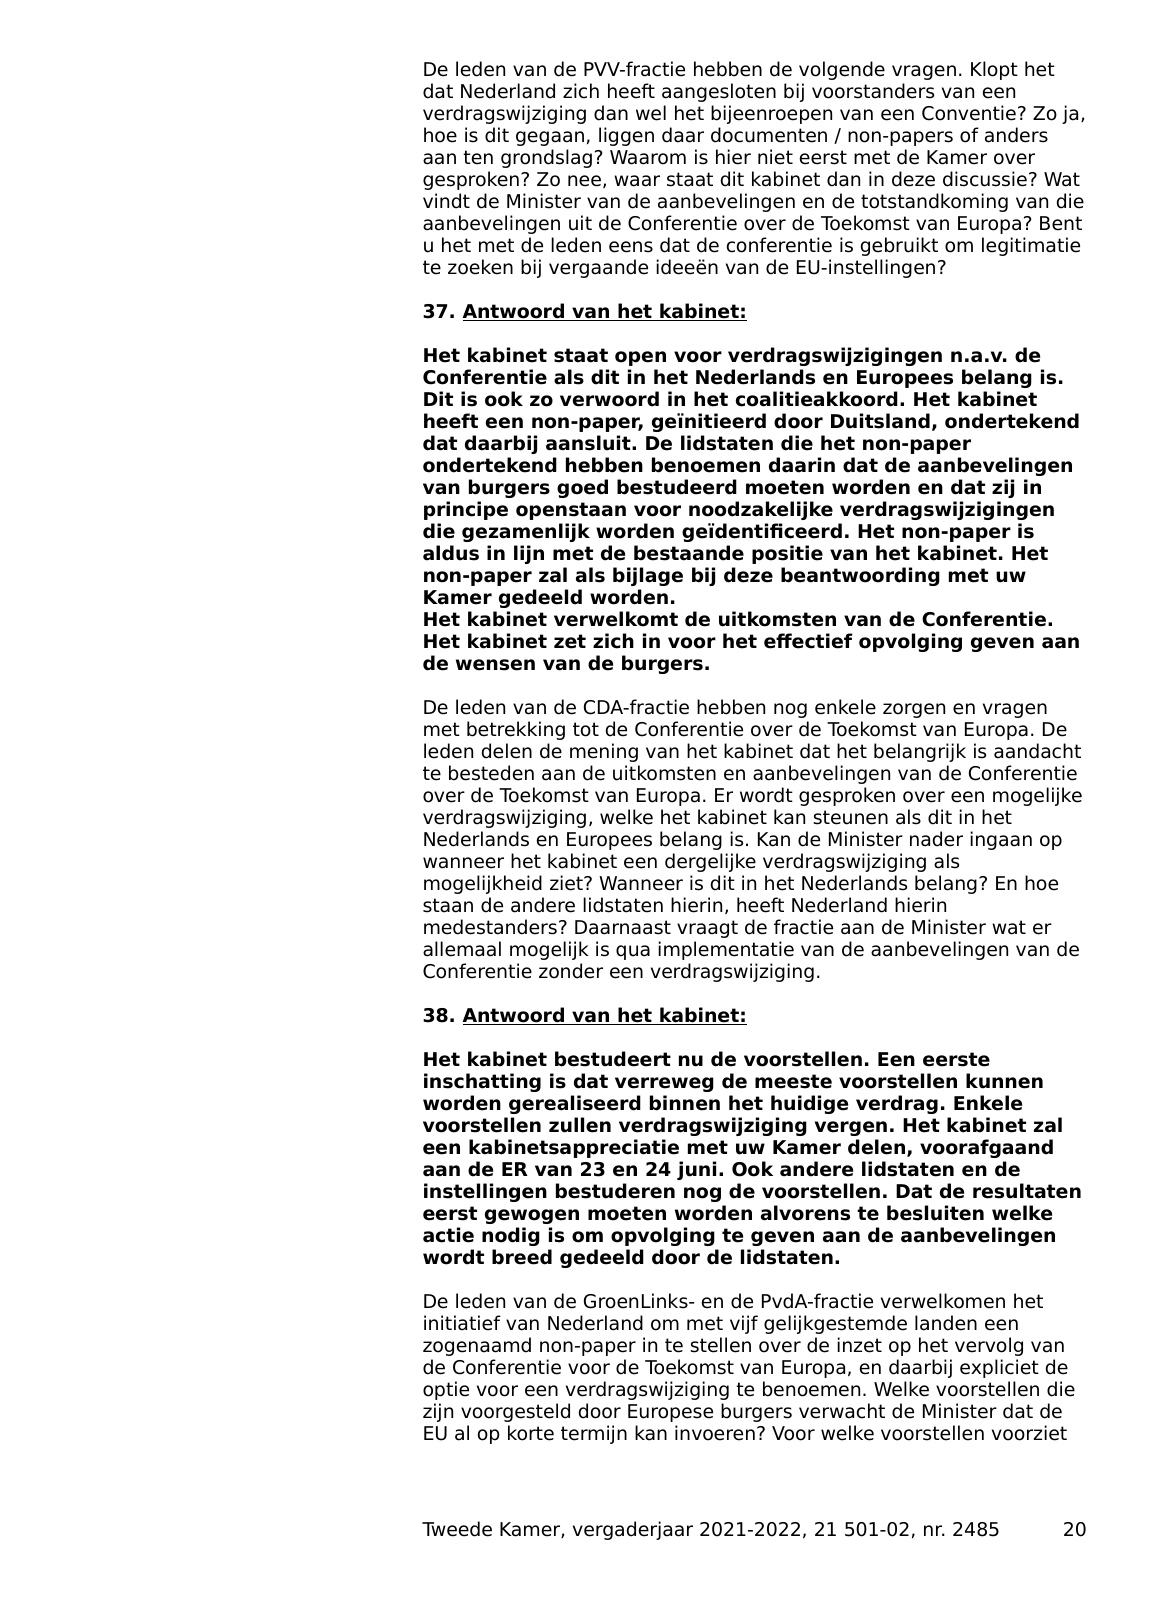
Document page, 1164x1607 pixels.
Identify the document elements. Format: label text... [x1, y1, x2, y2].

text Het kabinet verwelkomt de uitkomsten van de Conferentie. Het kabinet zet zich in voor het effectief opvolging geven aan de wensen van de burgers. [422, 609, 1087, 675]
text De leden van de PVV-fractie hebben de volgende vragen. Klopt het dat Nederland zich heeft aangesloten bij voorstanders van een verdragswijziging dan wel het bijeenroepen van een Conventie? Zo ja, hoe is dit gegaan, liggen daar documenten / non-papers of anders aan ten grondslag? Waarom is hier niet eerst met de Kamer over gesproken? Zo nee, waar staat dit kabinet dan in deze discussie? Wat vindt de Minister van de aanbevelingen en de totstandkoming van die aanbevelingen uit de Conferentie over de Toekomst van Europa? Bent u het met de leden eens dat de conferentie is gebruikt om legitimatie te zoeken bij vergaande ideeën van de EU-instellingen? [422, 59, 1087, 279]
text Het kabinet bestudeert nu de voorstellen. Een eerste inschatting is dat verreweg de meeste voorstellen kunnen worden gerealiseerd binnen het huidige verdrag. Enkele voorstellen zullen verdragswijziging vergen. Het kabinet zal een kabinetsappreciatie met uw Kamer delen, voorafgaand aan de ER van 23 en 24 juni. Ook andere lidstaten en de instellingen bestuderen nog de voorstellen. Dat de resultaten eerst gewogen moeten worden alvorens te besluiten welke actie nodig is om opvolging te geven aan de aanbevelingen wordt breed gedeeld door de lidstaten. [422, 1049, 1087, 1269]
text De leden van de CDA-fractie hebben nog enkele zorgen en vragen met betrekking tot de Conferentie over de Toekomst van Europa. De leden delen de mening van het kabinet dat het belangrijk is aandacht te besteden aan de uitkomsten en aanbevelingen van de Conferentie over de Toekomst van Europa. Er wordt gesproken over een mogelijke verdragswijziging, welke het kabinet kan steunen als dit in het Nederlands en Europees belang is. Kan de Minister nader ingaan op wanneer het kabinet een dergelijke verdragswijziging als mogelijkheid ziet? Wanneer is dit in het Nederlands belang? En hoe staan de andere lidstaten hierin, heeft Nederland hierin medestanders? Daarnaast vraagt de fractie aan de Minister wat er allemaal mogelijk is qua implementatie van de aanbevelingen van de Conferentie zonder een verdragswijziging. [422, 697, 1087, 983]
subtitle 37. Antwoord van het kabinet: [422, 301, 1087, 323]
subtitle 38. Antwoord van het kabinet: [422, 1005, 1087, 1027]
text Het kabinet staat open voor verdragswijzigingen n.a.v. de Conferentie als dit in het Nederlands en Europees belang is. Dit is ook zo verwoord in het coalitieakkoord. Het kabinet heeft een non-paper, geïnitieerd door Duitsland, ondertekend dat daarbij aansluit. De lidstaten die het non-paper ondertekend hebben benoemen daarin dat de aanbevelingen van burgers goed bestudeerd moeten worden en dat zij in principe openstaan voor noodzakelijke verdragswijzigingen die gezamenlijk worden geïdentificeerd. Het non-paper is aldus in lijn met de bestaande positie van het kabinet. Het non-paper zal als bijlage bij deze beantwoording met uw Kamer gedeeld worden. [422, 345, 1087, 609]
text De leden van de GroenLinks- en de PvdA-fractie verwelkomen het initiatief van Nederland om met vijf gelijkgestemde landen een zogenaamd non-paper in te stellen over de inzet op het vervolg van de Conferentie voor de Toekomst van Europa, en daarbij expliciet de optie voor een verdragswijziging te benoemen. Welke voorstellen die zijn voorgesteld door Europese burgers verwacht de Minister dat de EU al op korte termijn kan invoeren? Voor welke voorstellen voorziet [422, 1291, 1087, 1445]
